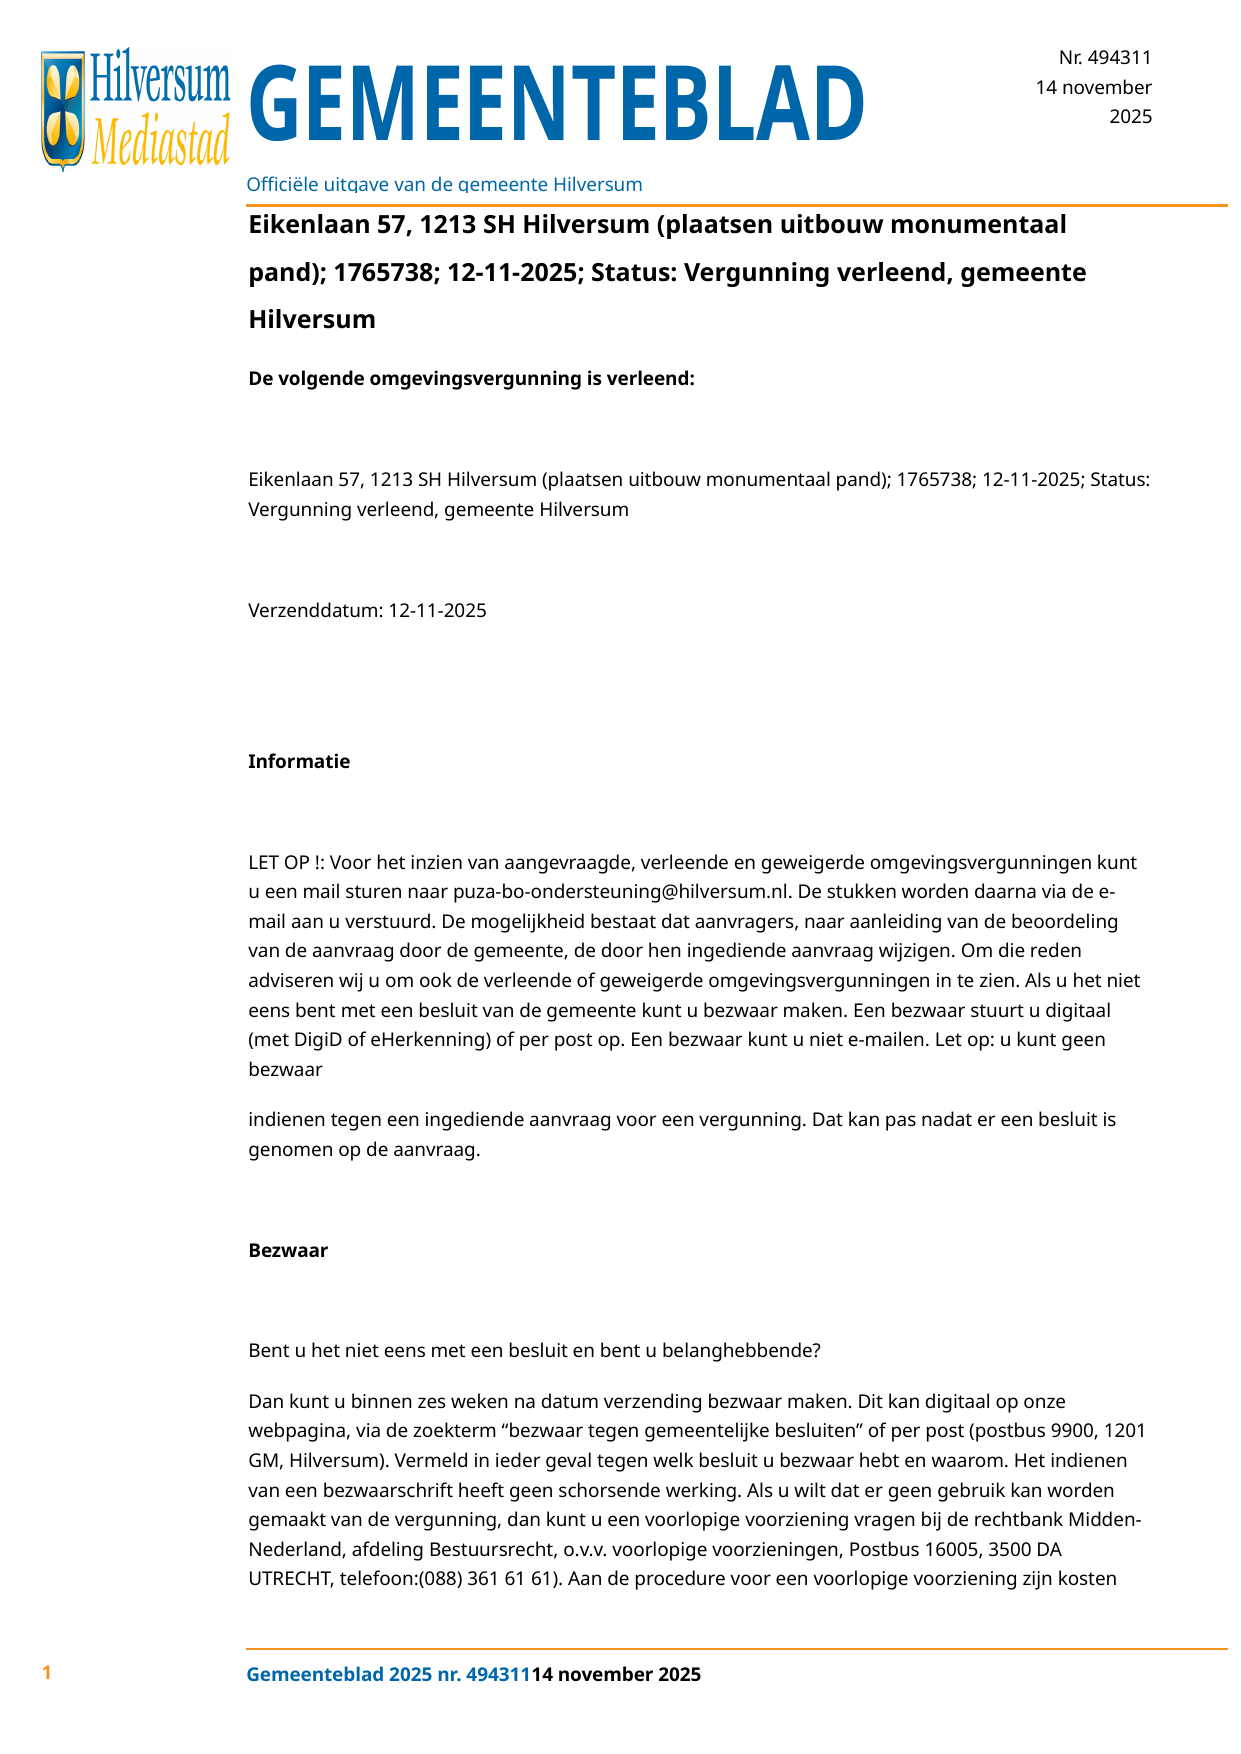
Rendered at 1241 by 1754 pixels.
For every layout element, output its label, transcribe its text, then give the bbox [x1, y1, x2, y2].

text Verzenddatum: 12-11-2025 [248, 597, 1152, 622]
text indienen tegen een ingediende aanvraag voor een vergunning. Dat kan pas nadat er een besluit is genomen op de aanvraag. [248, 1106, 1152, 1162]
picture [41, 47, 231, 172]
text Eikenlaan 57, 1213 SH Hilversum (plaatsen uitbouw monumentaal pand); 1765738; 12-11-2025; Status: Vergunning verleend, gemeente Hilversum [248, 207, 1152, 336]
text De volgende omgevingsvergunning is verleend: [248, 366, 1152, 391]
text LET OP !: Voor het inzien van aangevraagde, verleende en geweigerde omgevingsvergunningen kunt u een mail sturen naar puza-bo-ondersteuning@hilversum.nl. De stukken worden daarna via de e-mail aan u verstuurd. De mogelijkheid bestaat dat aanvragers, naar aanleiding van de beoordeling van de aanvraag door de gemeente, de door hen ingediende aanvraag wijzigen. Om die reden adviseren wij u om ook de verleende of geweigerde omgevingsvergunningen in te zien. Als u het niet eens bent met een besluit van de gemeente kunt u bezwaar maken. Een bezwaar stuurt u digitaal (met DigiD of eHerkenning) of per post op. Een bezwaar kunt u niet e-mailen. Let op: u kunt geen bezwaar [248, 849, 1152, 1082]
text Informatie [248, 748, 1152, 774]
text Bezwaar [248, 1237, 1152, 1262]
text Eikenlaan 57, 1213 SH Hilversum (plaatsen uitbouw monumentaal pand); 1765738; 12-11-2025; Status: Vergunning verleend, gemeente Hilversum [248, 466, 1152, 522]
text Dan kunt u binnen zes weken na datum verzending bezwaar maken. Dit kan digitaal op onze webpagina, via de zoekterm “bezwaar tegen gemeentelijke besluiten” of per post (postbus 9900, 1201 GM, Hilversum). Vermeld in ieder geval tegen welk besluit u bezwaar hebt en waarom. Het indienen van een bezwaarschrift heeft geen schorsende werking. Als u wilt dat er geen gebruik kan worden gemaakt van de vergunning, dan kunt u een voorlopige voorziening vragen bij de rechtbank Midden-Nederland, afdeling Bestuursrecht, o.v.v. voorlopige voorzieningen, Postbus 16005, 3500 DA UTRECHT, telefoon:(088) 361 61 61). Aan de procedure voor een voorlopige voorziening zijn kosten [248, 1388, 1152, 1591]
text Bent u het niet eens met een besluit en bent u belanghebbende? [248, 1338, 1152, 1363]
